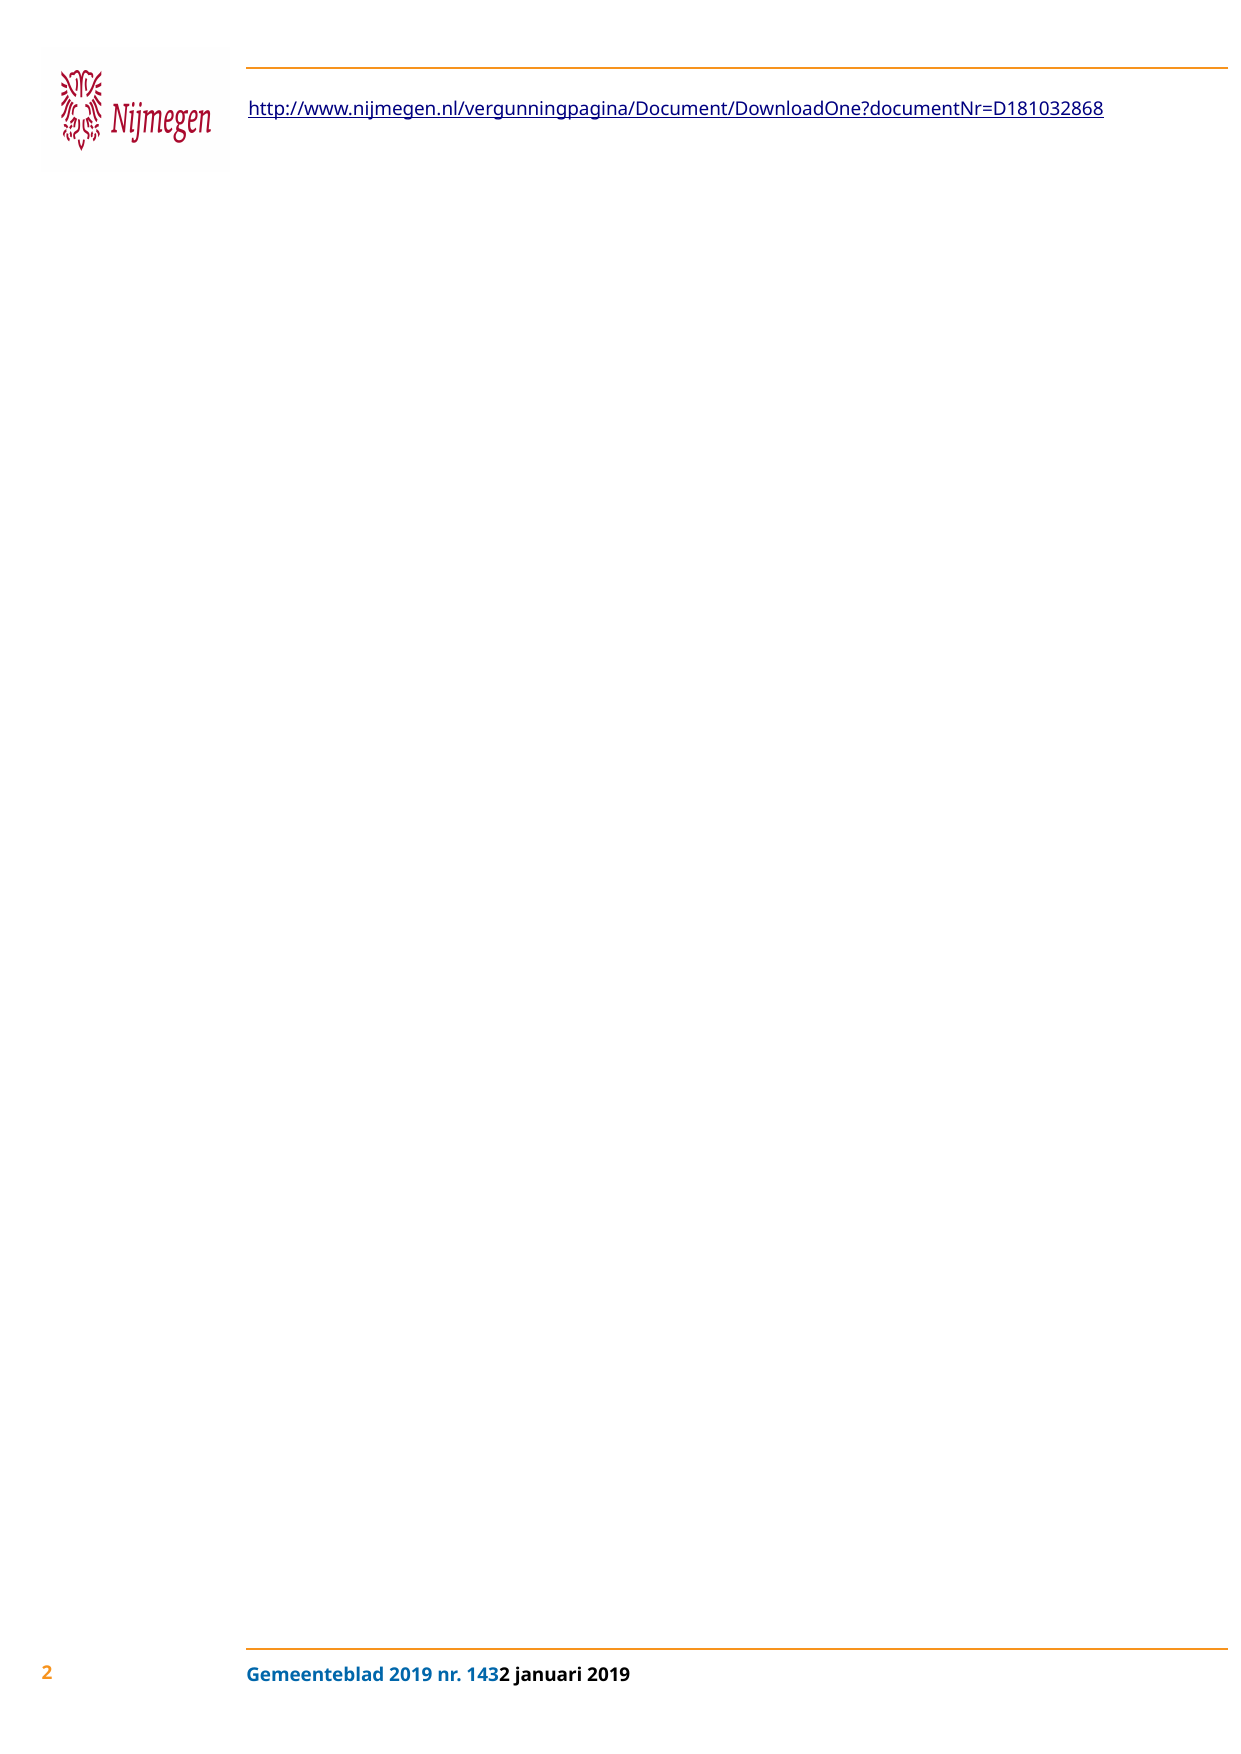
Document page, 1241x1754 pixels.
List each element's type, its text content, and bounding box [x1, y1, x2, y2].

text http://www.nijmegen.nl/vergunningpagina/Document/DownloadOne?documentNr=D181032868 [248, 95, 1152, 121]
picture [41, 47, 231, 172]
